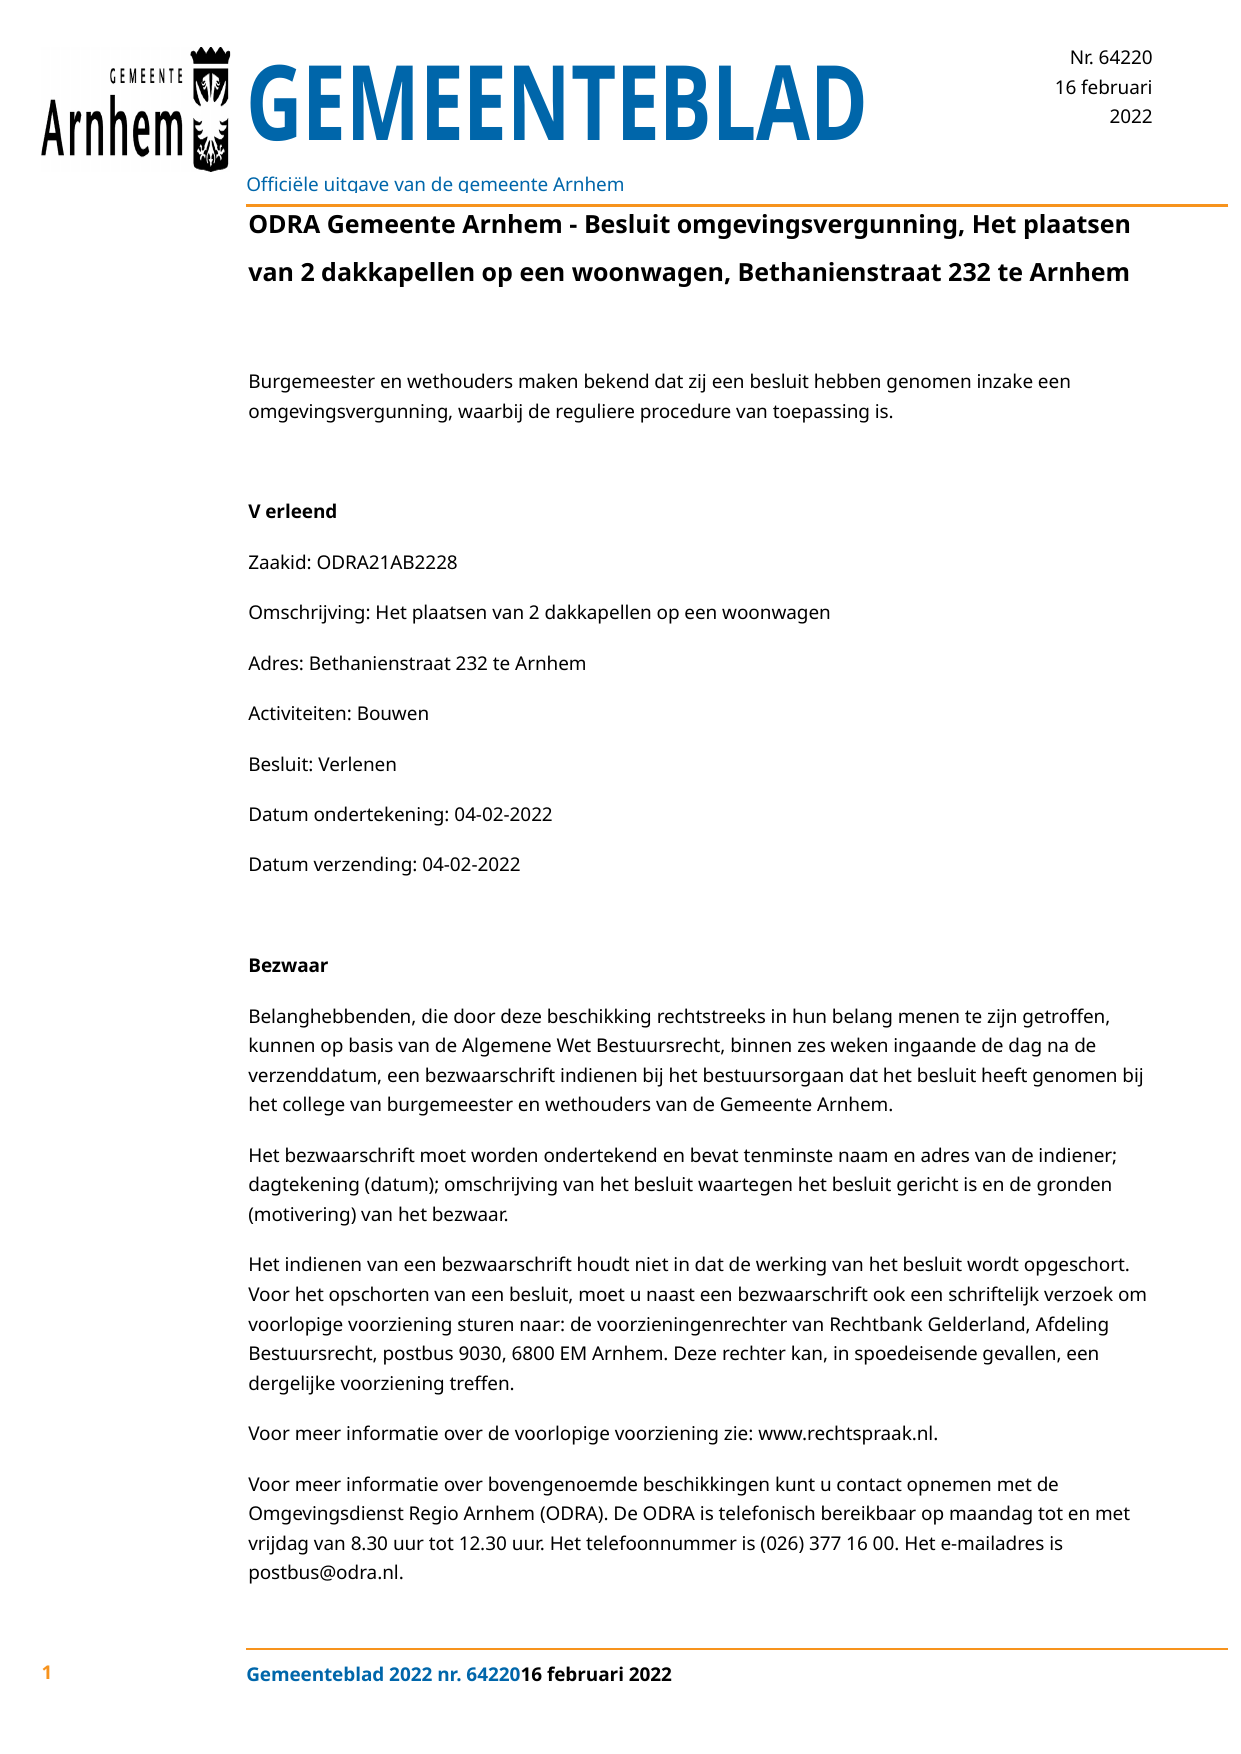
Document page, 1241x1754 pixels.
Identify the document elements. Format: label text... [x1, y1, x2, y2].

text Zaakid: ODRA21AB2228 [248, 549, 1152, 575]
text Voor meer informatie over de voorlopige voorziening zie: www.rechtspraak.nl. [248, 1420, 1152, 1446]
text Voor meer informatie over bovengenoemde beschikkingen kunt u contact opnemen met de Omgevingsdienst Regio Arnhem (ODRA). De ODRA is telefonisch bereikbaar op maandag tot en met vrijdag van 8.30 uur tot 12.30 uur. Het telefoonnummer is (026) 377 16 00. Het e-mailadres is postbus@odra.nl. [248, 1471, 1152, 1585]
text Besluit: Verlenen [248, 751, 1152, 777]
text Datum ondertekening: 04-02-2022 [248, 801, 1152, 827]
text ODRA Gemeente Arnhem - Besluit omgevingsvergunning, Het plaatsen van 2 dakkapellen op een woonwagen, Bethanienstraat 232 te Arnhem [248, 207, 1152, 288]
text Omschrijving: Het plaatsen van 2 dakkapellen op een woonwagen [248, 599, 1152, 625]
text Belanghebbenden, die door deze beschikking rechtstreeks in hun belang menen te zijn getroffen, kunnen op basis van de Algemene Wet Bestuursrecht, binnen zes weken ingaande de dag na de verzenddatum, een bezwaarschrift indienen bij het bestuursorgaan dat het besluit heeft genomen bij het college van burgemeester en wethouders van de Gemeente Arnhem. [248, 1003, 1152, 1117]
text V erleend [248, 499, 1152, 524]
text Bezwaar [248, 952, 1152, 978]
text Burgemeester en wethouders maken bekend dat zij een besluit hebben genomen inzake een omgevingsvergunning, waarbij de reguliere procedure van toepassing is. [248, 368, 1152, 424]
text Adres: Bethanienstraat 232 te Arnhem [248, 650, 1152, 676]
picture [41, 47, 231, 172]
text Het bezwaarschrift moet worden ondertekend en bevat tenminste naam en adres van de indiener; dagtekening (datum); omschrijving van het besluit waartegen het besluit gericht is en de gronden (motivering) van het bezwaar. [248, 1142, 1152, 1227]
text Activiteiten: Bouwen [248, 700, 1152, 726]
text Datum verzending: 04-02-2022 [248, 852, 1152, 877]
text Het indienen van een bezwaarschrift houdt niet in dat de werking van het besluit wordt opgeschort. Voor het opschorten van een besluit, moet u naast een bezwaarschrift ook een schriftelijk verzoek om voorlopige voorziening sturen naar: de voorzieningenrechter van Rechtbank Gelderland, Afdeling Bestuursrecht, postbus 9030, 6800 EM Arnhem. Deze rechter kan, in spoedeisende gevallen, een dergelijke voorziening treffen. [248, 1252, 1152, 1396]
